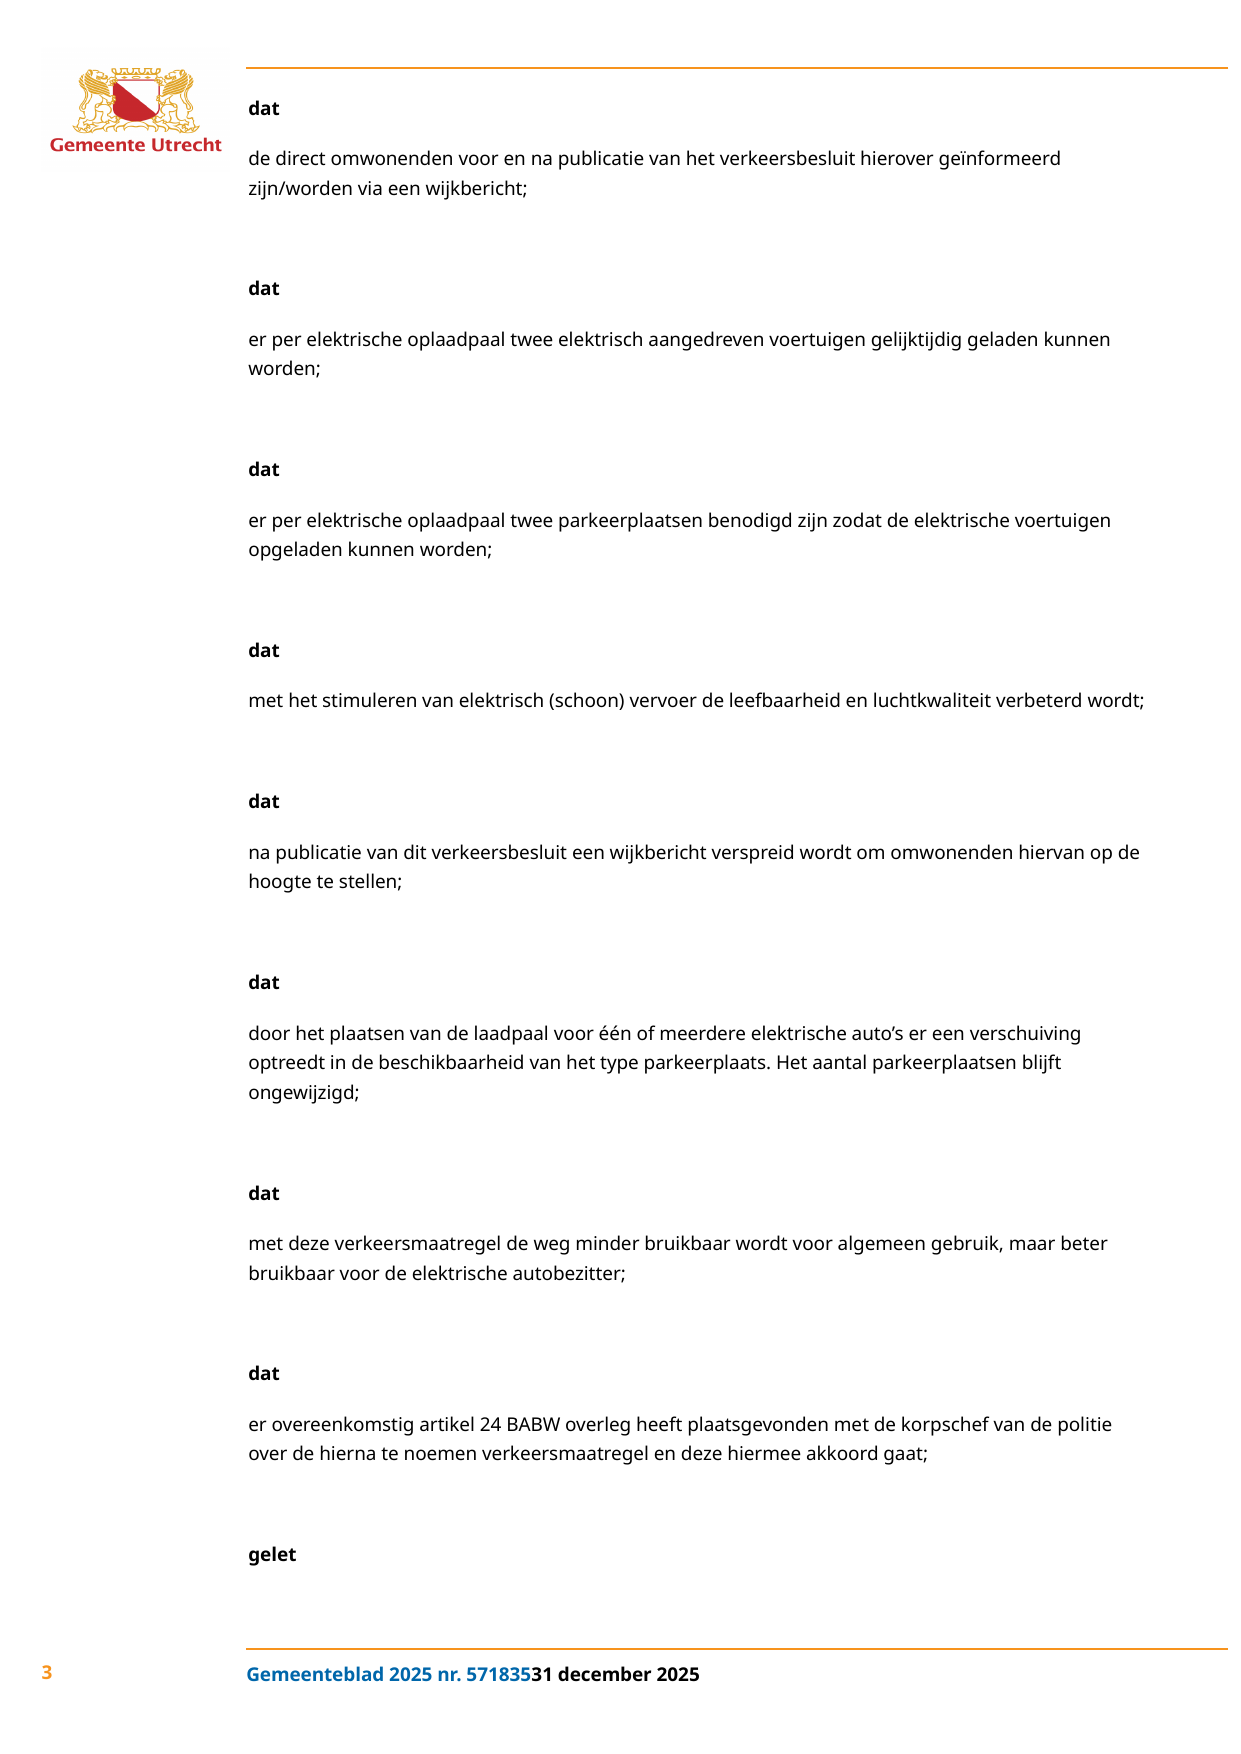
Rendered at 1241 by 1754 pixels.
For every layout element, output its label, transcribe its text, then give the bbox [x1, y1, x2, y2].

text dat [248, 95, 1152, 121]
text dat [248, 1180, 1152, 1206]
text dat [248, 456, 1152, 482]
text de direct omwonenden voor en na publicatie van het verkeersbesluit hierover geïnformeerd zijn/worden via een wijkbericht; [248, 145, 1152, 201]
text dat [248, 788, 1152, 814]
text gelet [248, 1541, 1152, 1567]
text dat [248, 1361, 1152, 1386]
picture [41, 47, 231, 172]
text na publicatie van dit verkeersbesluit een wijkbericht verspreid wordt om omwonenden hiervan op de hoogte te stellen; [248, 839, 1152, 894]
text met deze verkeersmaatregel de weg minder bruikbaar wordt voor algemeen gebruik, maar beter bruikbaar voor de elektrische autobezitter; [248, 1230, 1152, 1286]
text dat [248, 969, 1152, 995]
text dat [248, 276, 1152, 301]
text er per elektrische oplaadpaal twee elektrisch aangedreven voertuigen gelijktijdig geladen kunnen worden; [248, 326, 1152, 381]
text met het stimuleren van elektrisch (schoon) vervoer de leefbaarheid en luchtkwaliteit verbeterd wordt; [248, 688, 1152, 713]
text dat [248, 637, 1152, 663]
text door het plaatsen van de laadpaal voor één of meerdere elektrische auto’s er een verschuiving optreedt in de beschikbaarheid van het type parkeerplaats. Het aantal parkeerplaatsen blijft ongewijzigd; [248, 1020, 1152, 1105]
text er overeenkomstig artikel 24 BABW overleg heeft plaatsgevonden met de korpschef van de politie over de hierna te noemen verkeersmaatregel en deze hiermee akkoord gaat; [248, 1411, 1152, 1466]
text er per elektrische oplaadpaal twee parkeerplaatsen benodigd zijn zodat de elektrische voertuigen opgeladen kunnen worden; [248, 507, 1152, 562]
